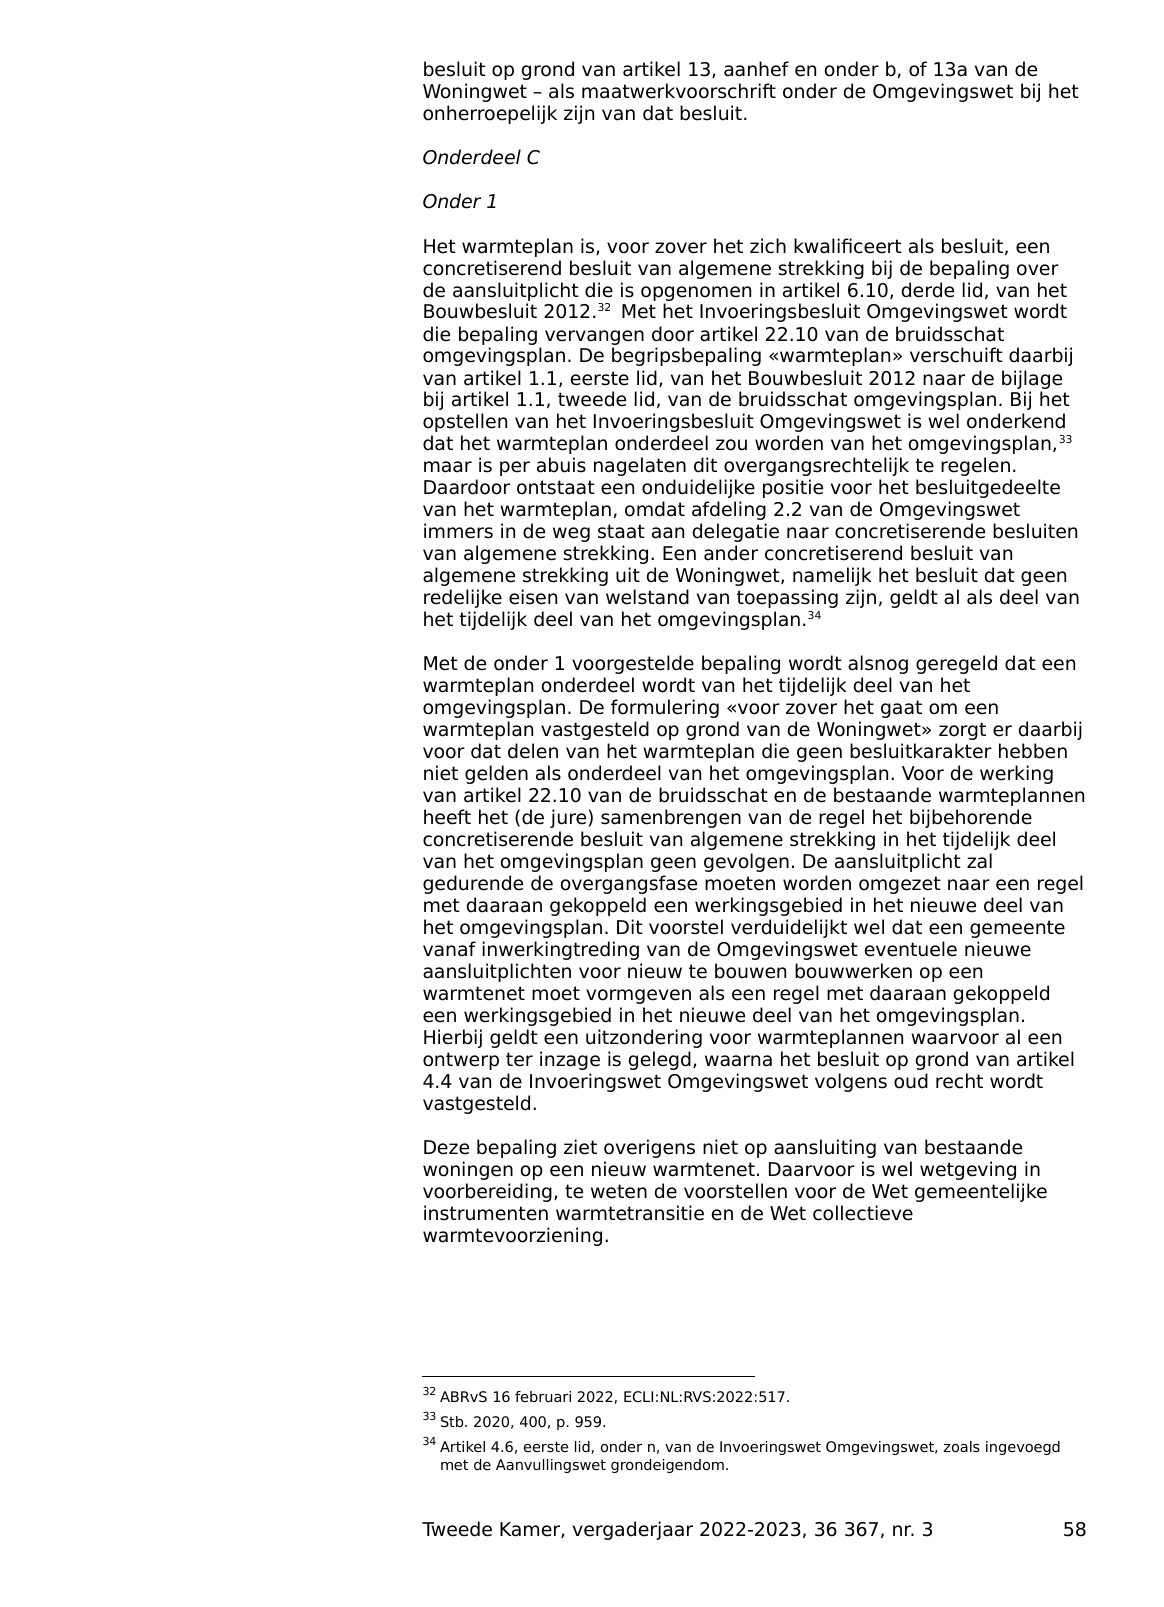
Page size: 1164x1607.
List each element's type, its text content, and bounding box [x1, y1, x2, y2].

subtitle Onderdeel C [422, 147, 1087, 169]
text ABRvS 16 februari 2022, ECLI:NL:RVS:2022:517. [422, 1385, 1087, 1407]
subtitle Onder 1 [422, 191, 1087, 213]
text Deze bepaling ziet overigens niet op aansluiting van bestaande woningen op een nieuw warmtenet. Daarvoor is wel wetgeving in voorbereiding, te weten de voorstellen voor de Wet gemeentelijke instrumenten warmtetransitie en de Wet collectieve warmtevoorziening. [422, 1137, 1087, 1247]
text besluit op grond van artikel 13, aanhef en onder b, of 13a van de Woningwet – als maatwerkvoorschrift onder de Omgevingswet bij het onherroepelijk zijn van dat besluit. [422, 59, 1087, 125]
text Het warmteplan is, voor zover het zich kwalificeert als besluit, een concretiserend besluit van algemene strekking bij de bepaling over de aansluitplicht die is opgenomen in artikel 6.10, derde lid, van het Bouwbesluit 2012. Met het Invoeringsbesluit Omgevingswet wordt die bepaling vervangen door artikel 22.10 van de bruidsschat omgevingsplan. De begripsbepaling «warmteplan» verschuift daarbij van artikel 1.1, eerste lid, van het Bouwbesluit 2012 naar de bijlage bij artikel 1.1, tweede lid, van de bruidsschat omgevingsplan. Bij het opstellen van het Invoeringsbesluit Omgevingswet is wel onderkend dat het warmteplan onderdeel zou worden van het omgevingsplan, maar is per abuis nagelaten dit overgangsrechtelijk te regelen. Daardoor ontstaat een onduidelijke positie voor het besluitgedeelte van het warmteplan, omdat afdeling 2.2 van de Omgevingswet immers in de weg staat aan delegatie naar concretiserende besluiten van algemene strekking. Een ander concretiserend besluit van algemene strekking uit de Woningwet, namelijk het besluit dat geen redelijke eisen van welstand van toepassing zijn, geldt al als deel van het tijdelijk deel van het omgevingsplan. [422, 236, 1087, 631]
text Stb. 2020, 400, p. 959. [422, 1410, 1087, 1432]
text Met de onder 1 voorgestelde bepaling wordt alsnog geregeld dat een warmteplan onderdeel wordt van het tijdelijk deel van het omgevingsplan. De formulering «voor zover het gaat om een warmteplan vastgesteld op grond van de Woningwet» zorgt er daarbij voor dat delen van het warmteplan die geen besluitkarakter hebben niet gelden als onderdeel van het omgevingsplan. Voor de werking van artikel 22.10 van de bruidsschat en de bestaande warmteplannen heeft het (de jure) samenbrengen van de regel het bijbehorende concretiserende besluit van algemene strekking in het tijdelijk deel van het omgevingsplan geen gevolgen. De aansluitplicht zal gedurende de overgangsfase moeten worden omgezet naar een regel met daaraan gekoppeld een werkingsgebied in het nieuwe deel van het omgevingsplan. Dit voorstel verduidelijkt wel dat een gemeente vanaf inwerkingtreding van de Omgevingswet eventuele nieuwe aansluitplichten voor nieuw te bouwen bouwwerken op een warmtenet moet vormgeven als een regel met daaraan gekoppeld een werkingsgebied in het nieuwe deel van het omgevingsplan. Hierbij geldt een uitzondering voor warmteplannen waarvoor al een ontwerp ter inzage is gelegd, waarna het besluit op grond van artikel 4.4 van de Invoeringswet Omgevingswet volgens oud recht wordt vastgesteld. [422, 653, 1087, 1115]
text Artikel 4.6, eerste lid, onder n, van de Invoeringswet Omgevingswet, zoals ingevoegd met de Aanvullingswet grondeigendom. [422, 1435, 1087, 1474]
